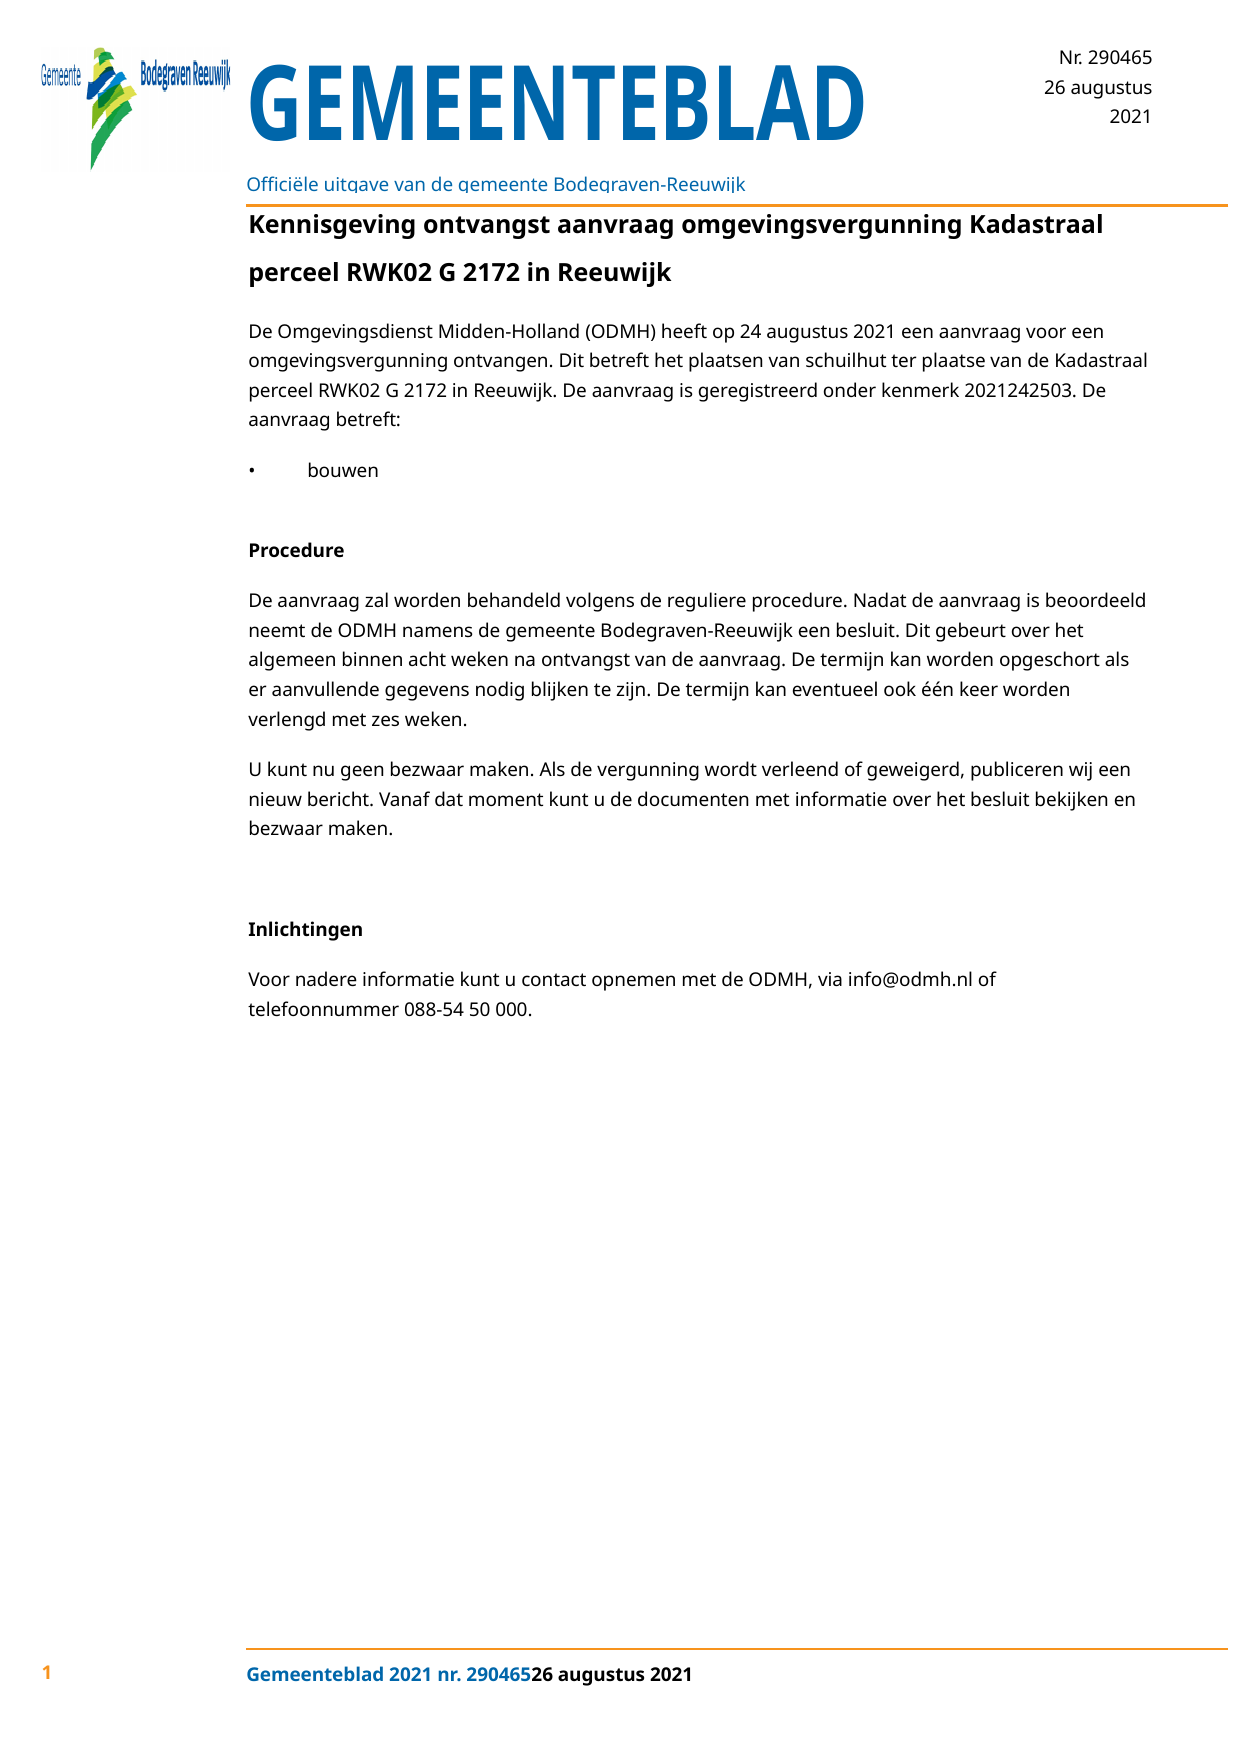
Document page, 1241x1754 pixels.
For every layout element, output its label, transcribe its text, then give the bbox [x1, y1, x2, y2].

text Inlichtingen [248, 916, 1152, 942]
text De Omgevingsdienst Midden-Holland (ODMH) heeft op 24 augustus 2021 een aanvraag voor een omgevingsvergunning ontvangen. Dit betreft het plaatsen van schuilhut ter plaatse van de Kadastraal perceel RWK02 G 2172 in Reeuwijk. De aanvraag is geregistreerd onder kenmerk 2021242503. De aanvraag betreft: [248, 318, 1152, 432]
text Voor nadere informatie kunt u contact opnemen met de ODMH, via info@odmh.nl of telefoonnummer 088-54 50 000. [248, 967, 1152, 1022]
text Procedure [248, 537, 1152, 563]
picture [41, 47, 231, 172]
list bouwen [248, 457, 1152, 483]
text De aanvraag zal worden behandeld volgens de reguliere procedure. Nadat de aanvraag is beoordeeld neemt de ODMH namens de gemeente Bodegraven-Reeuwijk een besluit. Dit gebeurt over het algemeen binnen acht weken na ontvangst van de aanvraag. De termijn kan worden opgeschort als er aanvullende gegevens nodig blijken te zijn. De termijn kan eventueel ook één keer worden verlengd met zes weken. [248, 587, 1152, 732]
text U kunt nu geen bezwaar maken. Als de vergunning wordt verleend of geweigerd, publiceren wij een nieuw bericht. Vanaf dat moment kunt u de documenten met informatie over het besluit bekijken en bezwaar maken. [248, 756, 1152, 841]
text Kennisgeving ontvangst aanvraag omgevingsvergunning Kadastraal perceel RWK02 G 2172 in Reeuwijk [248, 207, 1152, 288]
